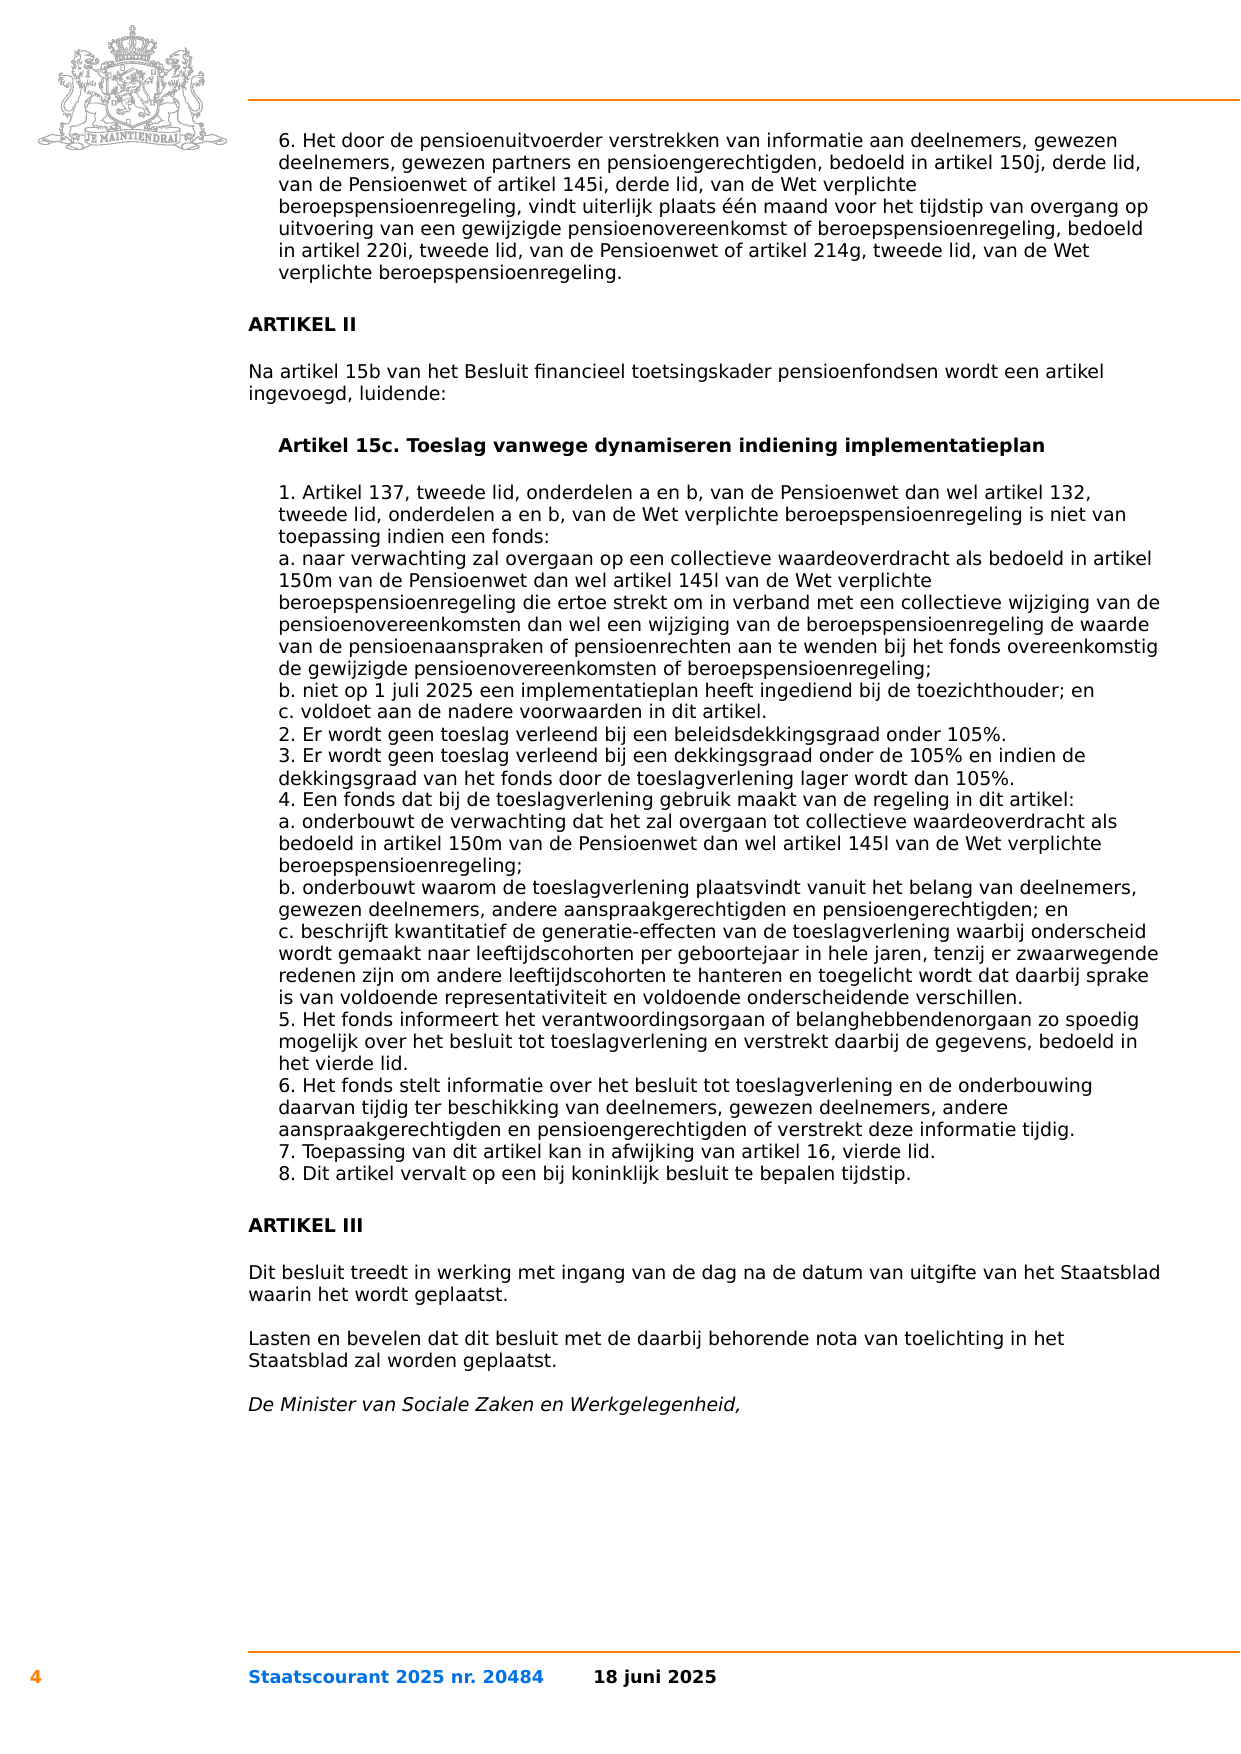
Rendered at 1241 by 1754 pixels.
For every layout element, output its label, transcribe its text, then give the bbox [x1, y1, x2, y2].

text b. onderbouwt waarom de toeslagverlening plaatsvindt vanuit het belang van deelnemers, gewezen deelnemers, andere aanspraakgerechtigden en pensioengerechtigden; en [278, 877, 1163, 921]
text 3. Er wordt geen toeslag verleend bij een dekkingsgraad onder de 105% en indien de dekkingsgraad van het fonds door de toeslagverlening lager wordt dan 105%. [278, 745, 1163, 789]
picture [38, 25, 227, 150]
text c. beschrijft kwantitatief de generatie-effecten van de toeslagverlening waarbij onderscheid wordt gemaakt naar leeftijdscohorten per geboortejaar in hele jaren, tenzij er zwaarwegende redenen zijn om andere leeftijdscohorten te hanteren en toegelicht wordt dat daarbij sprake is van voldoende representativiteit en voldoende onderscheidende verschillen. [278, 921, 1163, 1009]
text Dit besluit treedt in werking met ingang van de dag na de datum van uitgifte van het Staatsblad waarin het wordt geplaatst. [248, 1262, 1163, 1306]
text De Minister van Sociale Zaken en Werkgelegenheid, [248, 1394, 1163, 1416]
text 6. Het fonds stelt informatie over het besluit tot toeslagverlening en de onderbouwing daarvan tijdig ter beschikking van deelnemers, gewezen deelnemers, andere aanspraakgerechtigden en pensioengerechtigden of verstrekt deze informatie tijdig. [278, 1075, 1163, 1141]
text 2. Er wordt geen toeslag verleend bij een beleidsdekkingsgraad onder 105%. [278, 723, 1163, 745]
text a. onderbouwt de verwachting dat het zal overgaan tot collectieve waardeoverdracht als bedoeld in artikel 150m van de Pensioenwet dan wel artikel 145l van de Wet verplichte beroepspensioenregeling; [278, 811, 1163, 877]
subtitle ARTIKEL III [248, 1215, 1163, 1237]
text Na artikel 15b van het Besluit financieel toetsingskader pensioenfondsen wordt een artikel ingevoegd, luidende: [248, 361, 1163, 405]
subtitle ARTIKEL II [248, 314, 1163, 336]
text 5. Het fonds informeert het verantwoordingsorgaan of belanghebbendenorgaan zo spoedig mogelijk over het besluit tot toeslagverlening en verstrekt daarbij de gegevens, bedoeld in het vierde lid. [278, 1009, 1163, 1075]
text 7. Toepassing van dit artikel kan in afwijking van artikel 16, vierde lid. [278, 1141, 1163, 1163]
text 8. Dit artikel vervalt op een bij koninklijk besluit te bepalen tijdstip. [278, 1163, 1163, 1185]
text Lasten en bevelen dat dit besluit met de daarbij behorende nota van toelichting in het Staatsblad zal worden geplaatst. [248, 1328, 1163, 1372]
text 4. Een fonds dat bij de toeslagverlening gebruik maakt van de regeling in dit artikel: [278, 789, 1163, 811]
text b. niet op 1 juli 2025 een implementatieplan heeft ingediend bij de toezichthouder; en [278, 679, 1163, 701]
text 1. Artikel 137, tweede lid, onderdelen a en b, van de Pensioenwet dan wel artikel 132, tweede lid, onderdelen a en b, van de Wet verplichte beroepspensioenregeling is niet van toepassing indien een fonds: [278, 482, 1163, 548]
text a. naar verwachting zal overgaan op een collectieve waardeoverdracht als bedoeld in artikel 150m van de Pensioenwet dan wel artikel 145l van de Wet verplichte beroepspensioenregeling die ertoe strekt om in verband met een collectieve wijziging van de pensioenovereenkomsten dan wel een wijziging van de beroepspensioenregeling de waarde van de pensioenaanspraken of pensioenrechten aan te wenden bij het fonds overeenkomstig de gewijzigde pensioenovereenkomsten of beroepspensioenregeling; [278, 548, 1163, 679]
text 6. Het door de pensioenuitvoerder verstrekken van informatie aan deelnemers, gewezen deelnemers, gewezen partners en pensioengerechtigden, bedoeld in artikel 150j, derde lid, van de Pensioenwet of artikel 145i, derde lid, van de Wet verplichte beroepspensioenregeling, vindt uiterlijk plaats één maand voor het tijdstip van overgang op uitvoering van een gewijzigde pensioenovereenkomst of beroepspensioenregeling, bedoeld in artikel 220i, tweede lid, van de Pensioenwet of artikel 214g, tweede lid, van de Wet verplichte beroepspensioenregeling. [278, 130, 1163, 284]
text c. voldoet aan de nadere voorwaarden in dit artikel. [278, 701, 1163, 723]
subtitle Artikel 15c. Toeslag vanwege dynamiseren indiening implementatieplan [278, 435, 1163, 457]
